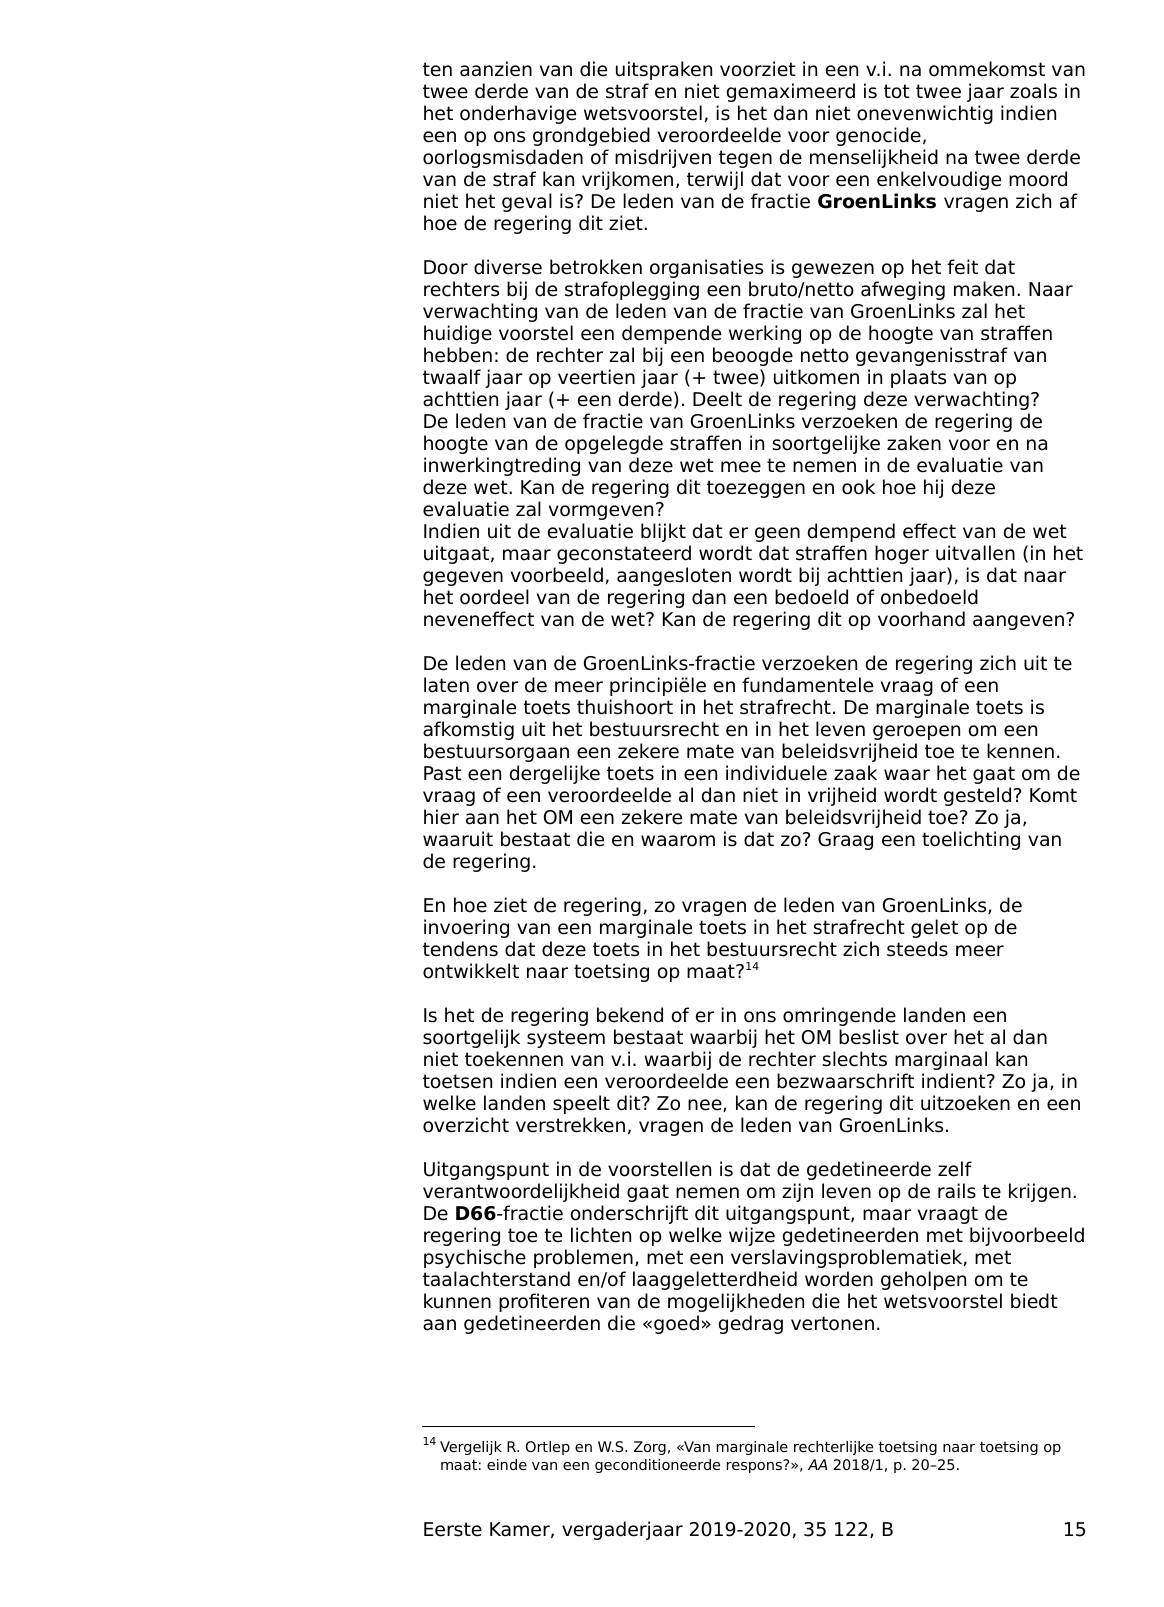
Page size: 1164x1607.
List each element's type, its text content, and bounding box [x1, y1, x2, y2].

text Indien uit de evaluatie blijkt dat er geen dempend effect van de wet uitgaat, maar geconstateerd wordt dat straffen hoger uitvallen (in het gegeven voorbeeld, aangesloten wordt bij achttien jaar), is dat naar het oordeel van de regering dan een bedoeld of onbedoeld neveneffect van de wet? Kan de regering dit op voorhand aangeven? [422, 521, 1087, 631]
text ten aanzien van die uitspraken voorziet in een v.i. na ommekomst van twee derde van de straf en niet gemaximeerd is tot twee jaar zoals in het onderhavige wetsvoorstel, is het dan niet onevenwichtig indien een op ons grondgebied veroordeelde voor genocide, oorlogsmisdaden of misdrijven tegen de menselijkheid na twee derde van de straf kan vrijkomen, terwijl dat voor een enkelvoudige moord niet het geval is? De leden van de fractie GroenLinks vragen zich af hoe de regering dit ziet. [422, 59, 1087, 235]
text En hoe ziet de regering, zo vragen de leden van GroenLinks, de invoering van een marginale toets in het strafrecht gelet op de tendens dat deze toets in het bestuursrecht zich steeds meer ontwikkelt naar toetsing op maat? [422, 895, 1087, 983]
text De leden van de fractie van GroenLinks verzoeken de regering de hoogte van de opgelegde straffen in soortgelijke zaken voor en na inwerkingtreding van deze wet mee te nemen in de evaluatie van deze wet. Kan de regering dit toezeggen en ook hoe hij deze evaluatie zal vormgeven? [422, 411, 1087, 521]
text Is het de regering bekend of er in ons omringende landen een soortgelijk systeem bestaat waarbij het OM beslist over het al dan niet toekennen van v.i. waarbij de rechter slechts marginaal kan toetsen indien een veroordeelde een bezwaarschrift indient? Zo ja, in welke landen speelt dit? Zo nee, kan de regering dit uitzoeken en een overzicht verstrekken, vragen de leden van GroenLinks. [422, 1005, 1087, 1137]
text De leden van de GroenLinks-fractie verzoeken de regering zich uit te laten over de meer principiële en fundamentele vraag of een marginale toets thuishoort in het strafrecht. De marginale toets is afkomstig uit het bestuursrecht en in het leven geroepen om een bestuursorgaan een zekere mate van beleidsvrijheid toe te kennen. Past een dergelijke toets in een individuele zaak waar het gaat om de vraag of een veroordeelde al dan niet in vrijheid wordt gesteld? Komt hier aan het OM een zekere mate van beleidsvrijheid toe? Zo ja, waaruit bestaat die en waarom is dat zo? Graag een toelichting van de regering. [422, 653, 1087, 873]
text Door diverse betrokken organisaties is gewezen op het feit dat rechters bij de strafoplegging een bruto/netto afweging maken. Naar verwachting van de leden van de fractie van GroenLinks zal het huidige voorstel een dempende werking op de hoogte van straffen hebben: de rechter zal bij een beoogde netto gevangenisstraf van twaalf jaar op veertien jaar (+ twee) uitkomen in plaats van op achttien jaar (+ een derde). Deelt de regering deze verwachting? [422, 257, 1087, 411]
text Vergelijk R. Ortlep en W.S. Zorg, «Van marginale rechterlijke toetsing naar toetsing op maat: einde van een geconditioneerde respons?», AA 2018/1, p. 20–25. [422, 1435, 1087, 1474]
text Uitgangspunt in de voorstellen is dat de gedetineerde zelf verantwoordelijkheid gaat nemen om zijn leven op de rails te krijgen. De D66-fractie onderschrijft dit uitgangspunt, maar vraagt de regering toe te lichten op welke wijze gedetineerden met bijvoorbeeld psychische problemen, met een verslavingsproblematiek, met taalachterstand en/of laaggeletterdheid worden geholpen om te kunnen profiteren van de mogelijkheden die het wetsvoorstel biedt aan gedetineerden die «goed» gedrag vertonen. [422, 1159, 1087, 1335]
